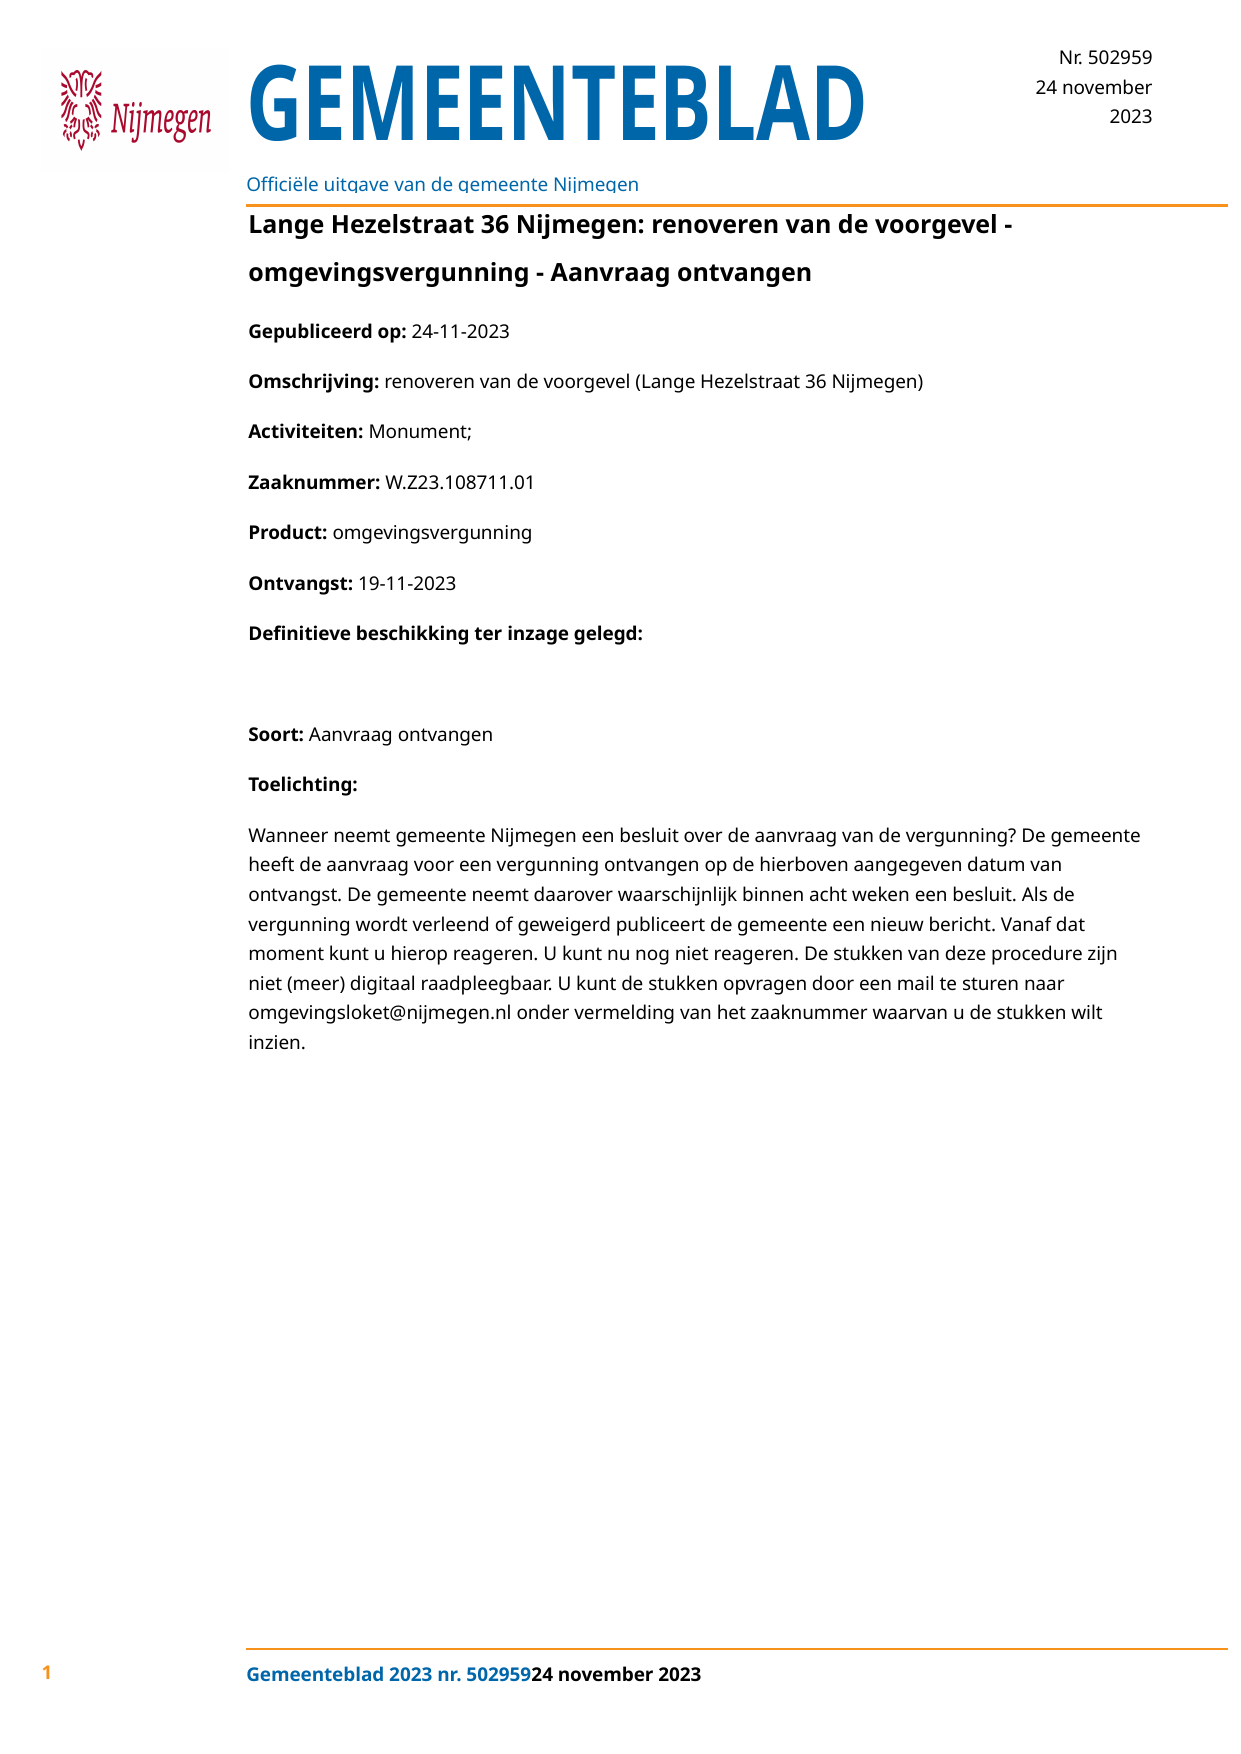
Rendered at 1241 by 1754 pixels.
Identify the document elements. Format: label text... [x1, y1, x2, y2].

text Zaaknummer: W.Z23.108711.01 [248, 469, 1152, 495]
text Lange Hezelstraat 36 Nijmegen: renoveren van de voorgevel - omgevingsvergunning - Aanvraag ontvangen [248, 207, 1152, 288]
text Soort: Aanvraag ontvangen [248, 721, 1152, 747]
text Toelichting: [248, 772, 1152, 797]
text Omschrijving: renoveren van de voorgevel (Lange Hezelstraat 36 Nijmegen) [248, 368, 1152, 394]
text Definitieve beschikking ter inzage gelegd: [248, 620, 1152, 646]
picture [41, 47, 231, 172]
text Activiteiten: Monument; [248, 419, 1152, 444]
text Wanneer neemt gemeente Nijmegen een besluit over de aanvraag van de vergunning? De gemeente heeft de aanvraag voor een vergunning ontvangen op de hierboven aangegeven datum van ontvangst. De gemeente neemt daarover waarschijnlijk binnen acht weken een besluit. Als de vergunning wordt verleend of geweigerd publiceert de gemeente een nieuw bericht. Vanaf dat moment kunt u hierop reageren. U kunt nu nog niet reageren. De stukken van deze procedure zijn niet (meer) digitaal raadpleegbaar. U kunt de stukken opvragen door een mail te sturen naar omgevingsloket@nijmegen.nl onder vermelding van het zaaknummer waarvan u de stukken wilt inzien. [248, 822, 1152, 1055]
text Gepubliceerd op: 24-11-2023 [248, 318, 1152, 344]
text Ontvangst: 19-11-2023 [248, 570, 1152, 596]
text Product: omgevingsvergunning [248, 519, 1152, 545]
